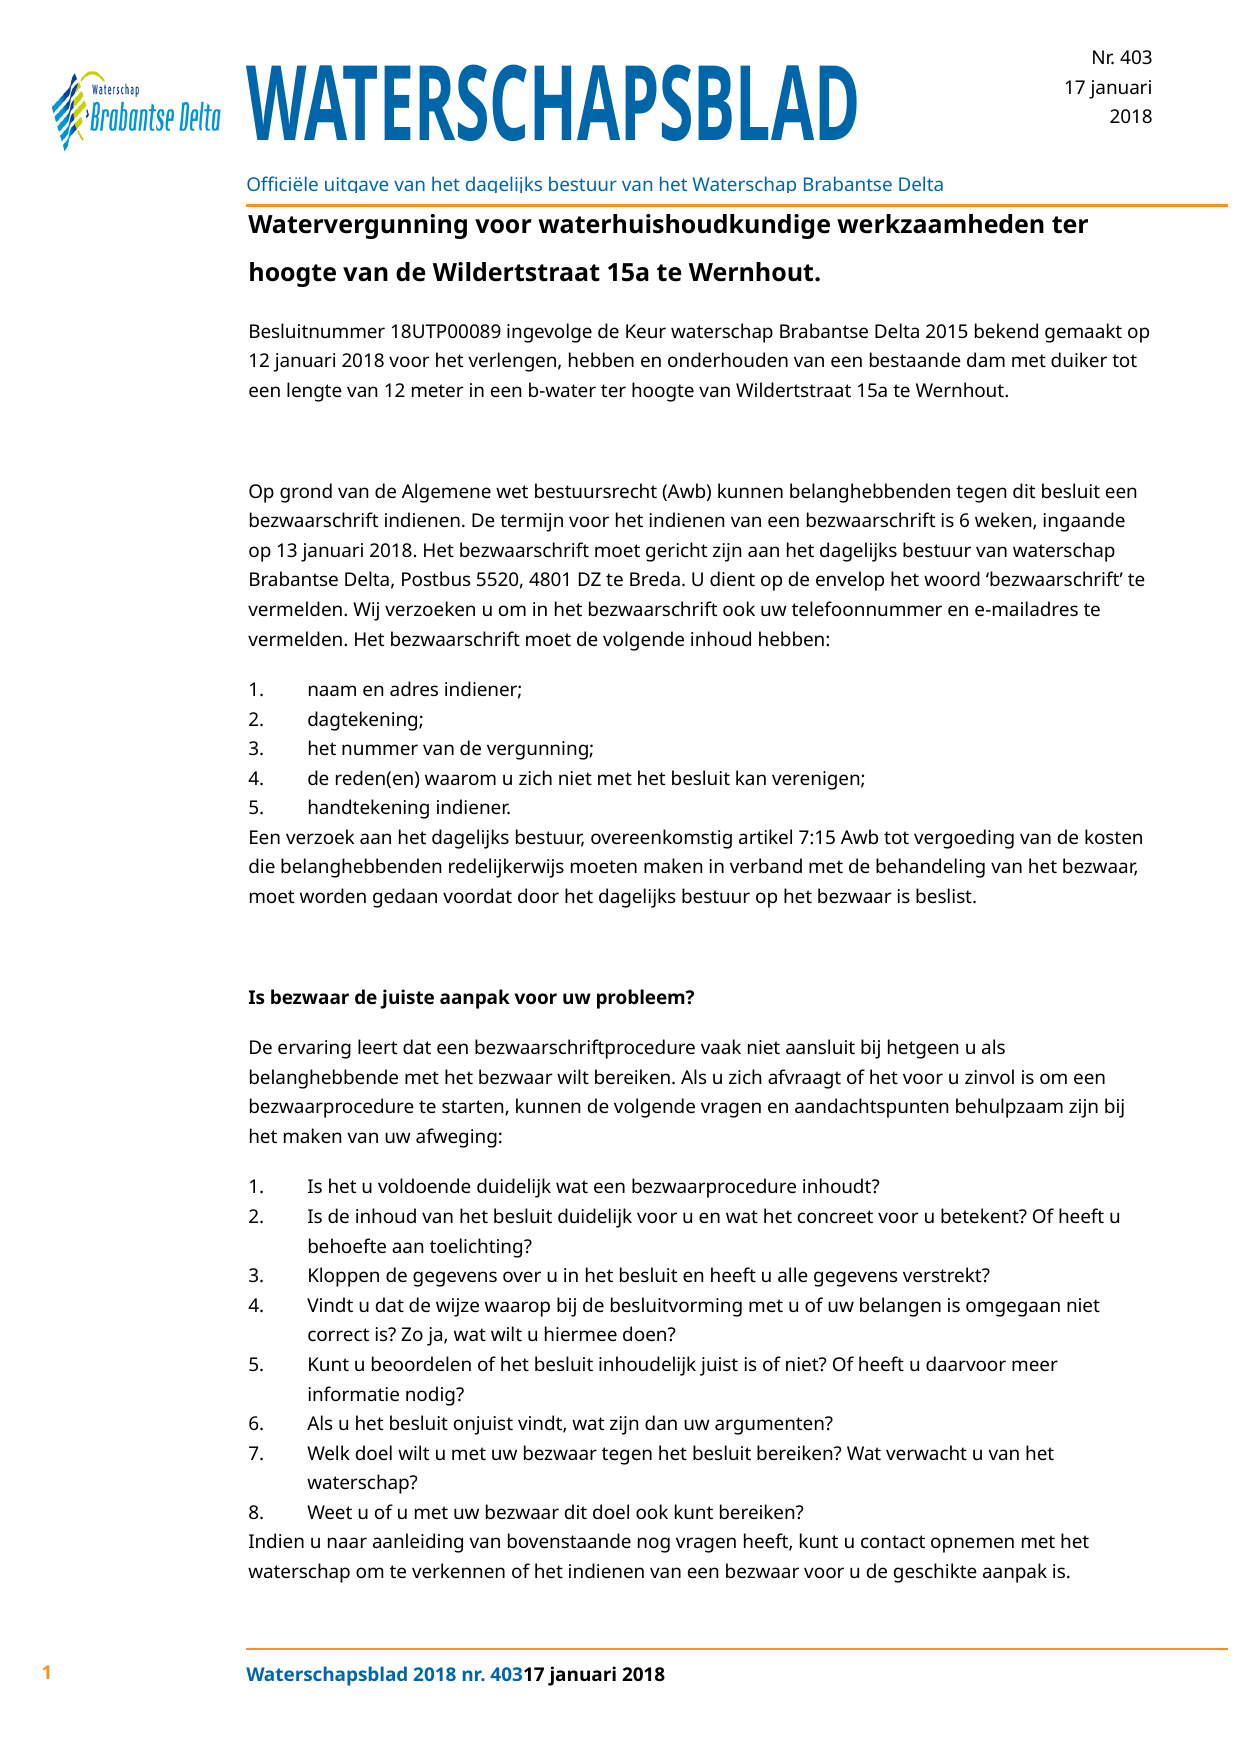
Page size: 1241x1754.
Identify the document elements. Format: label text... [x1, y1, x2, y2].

list Vindt u dat de wijze waarop bij de besluitvorming met u of uw belangen is omgegaan niet correct is? Zo ja, wat wilt u hiermee doen? [248, 1292, 1152, 1347]
text De ervaring leert dat een bezwaarschriftprocedure vaak niet aansluit bij hetgeen u als belanghebbende met het bezwaar wilt bereiken. Als u zich afvraagt of het voor u zinvol is om een bezwaarprocedure te starten, kunnen de volgende vragen en aandachtspunten behulpzaam zijn bij het maken van uw afweging: [248, 1034, 1152, 1149]
list Is de inhoud van het besluit duidelijk voor u en wat het concreet voor u betekent? Of heeft u behoefte aan toelichting? [248, 1203, 1152, 1259]
list Kunt u beoordelen of het besluit inhoudelijk juist is of niet? Of heeft u daarvoor meer informatie nodig? [248, 1351, 1152, 1407]
text Een verzoek aan het dagelijks bestuur, overeenkomstig artikel 7:15 Awb tot vergoeding van de kosten die belanghebbenden redelijkerwijs moeten maken in verband met de behandeling van het bezwaar, moet worden gedaan voordat door het dagelijks bestuur op het bezwaar is beslist. [248, 824, 1152, 909]
list Kloppen de gegevens over u in het besluit en heeft u alle gegevens verstrekt? [248, 1262, 1152, 1288]
list handtekening indiener. [248, 794, 1152, 820]
list Weet u of u met uw bezwaar dit doel ook kunt bereiken? [248, 1499, 1152, 1525]
picture [41, 47, 231, 172]
list het nummer van de vergunning; [248, 735, 1152, 761]
list dagtekening; [248, 706, 1152, 732]
list Is het u voldoende duidelijk wat een bezwaarprocedure inhoudt? [248, 1174, 1152, 1199]
list naam en adres indiener; [248, 676, 1152, 702]
list de reden(en) waarom u zich niet met het besluit kan verenigen; [248, 765, 1152, 791]
text Indien u naar aanleiding van bovenstaande nog vragen heeft, kunt u contact opnemen met het waterschap om te verkennen of het indienen van een bezwaar voor u de geschikte aanpak is. [248, 1529, 1152, 1584]
text Is bezwaar de juiste aanpak voor uw probleem? [248, 984, 1152, 1010]
list Als u het besluit onjuist vindt, wat zijn dan uw argumenten? [248, 1410, 1152, 1436]
text Op grond van de Algemene wet bestuursrecht (Awb) kunnen belanghebbenden tegen dit besluit een bezwaarschrift indienen. De termijn voor het indienen van een bezwaarschrift is 6 weken, ingaande op 13 januari 2018. Het bezwaarschrift moet gericht zijn aan het dagelijks bestuur van waterschap Brabantse Delta, Postbus 5520, 4801 DZ te Breda. U dient op de envelop het woord ‘bezwaarschrift’ te vermelden. Wij verzoeken u om in het bezwaarschrift ook uw telefoonnummer en e‑mailadres te vermelden. Het bezwaarschrift moet de volgende inhoud hebben: [248, 478, 1152, 652]
text Besluitnummer 18UTP00089 ingevolge de Keur waterschap Brabantse Delta 2015 bekend gemaakt op 12 januari 2018 voor het verlengen, hebben en onderhouden van een bestaande dam met duiker tot een lengte van 12 meter in een b-water ter hoogte van Wildertstraat 15a te Wernhout. [248, 318, 1152, 403]
text Watervergunning voor waterhuishoudkundige werkzaamheden ter hoogte van de Wildertstraat 15a te Wernhout. [248, 207, 1152, 288]
list Welk doel wilt u met uw bezwaar tegen het besluit bereiken? Wat verwacht u van het waterschap? [248, 1440, 1152, 1495]
